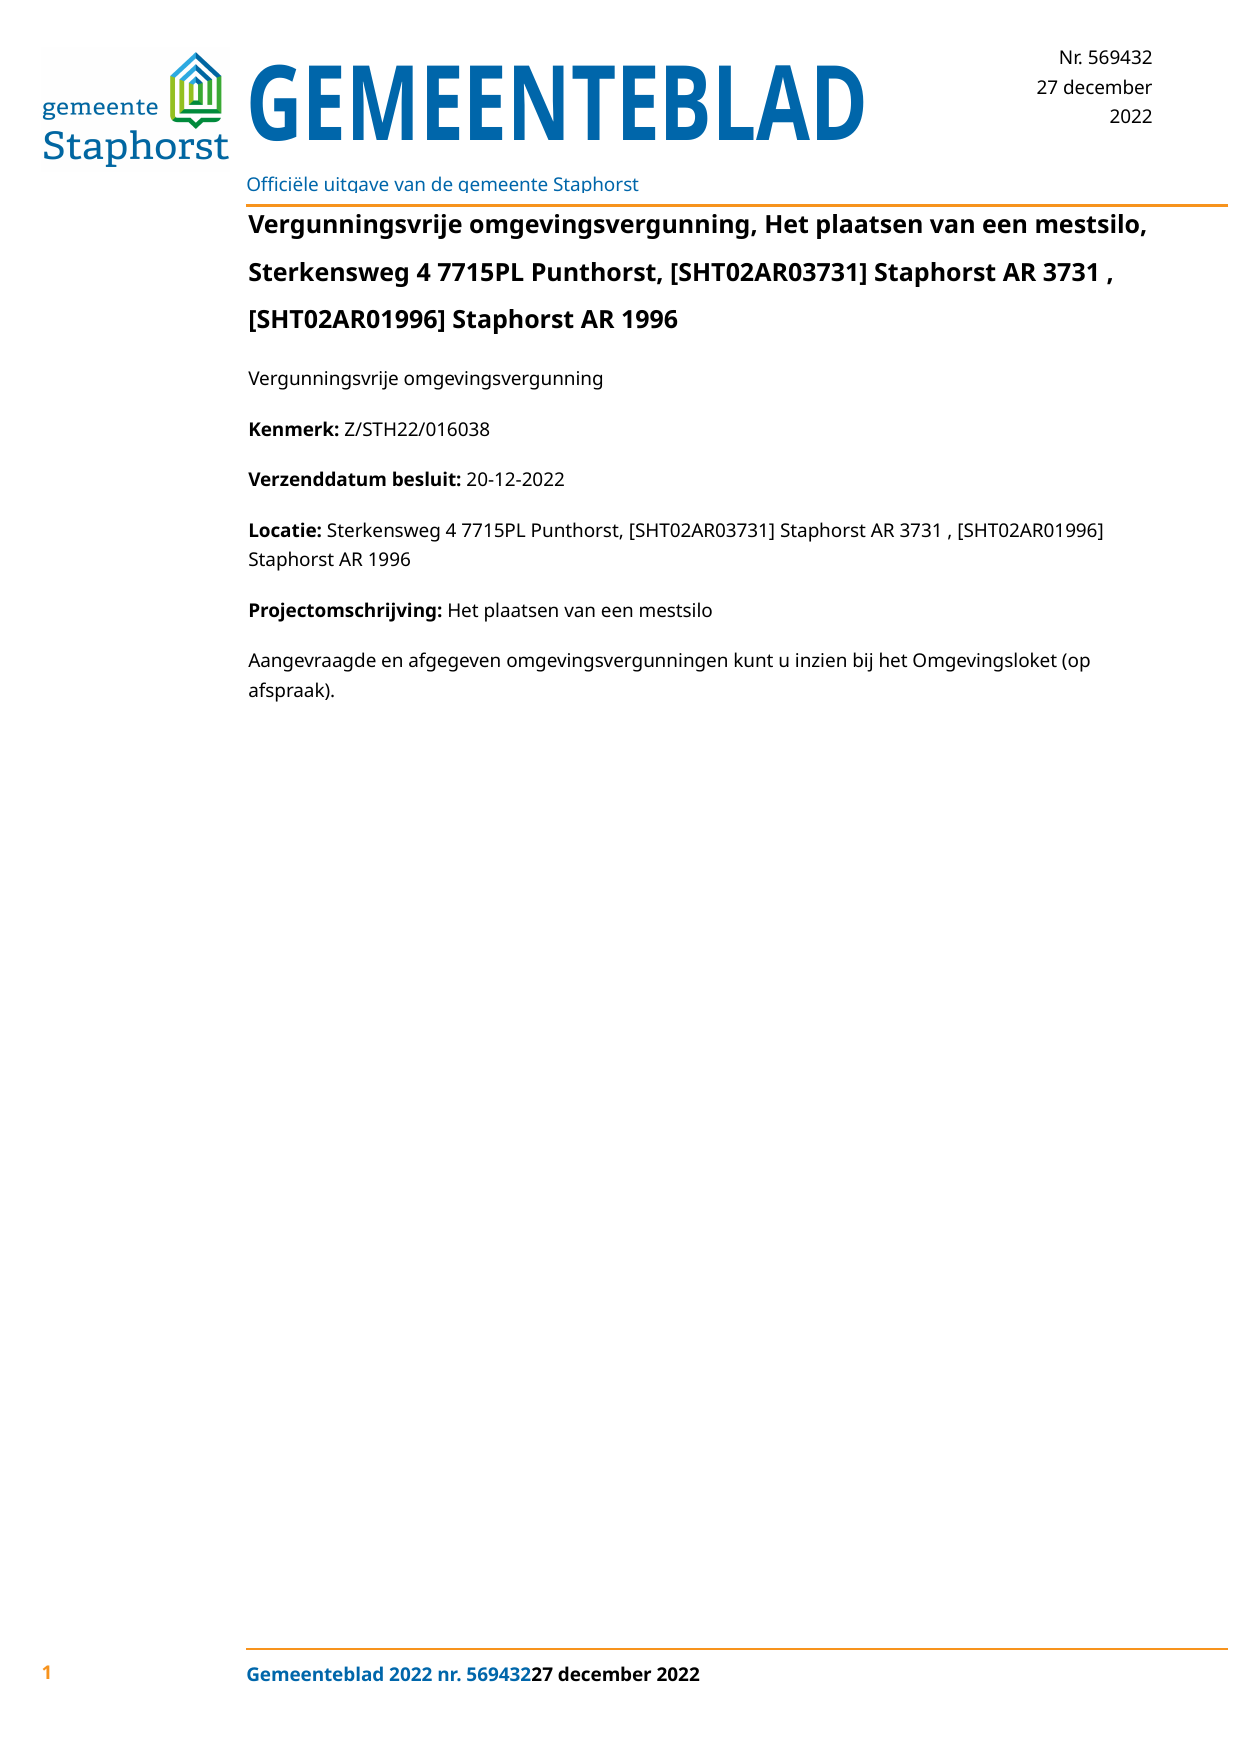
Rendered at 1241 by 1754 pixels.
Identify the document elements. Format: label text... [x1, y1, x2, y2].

picture [41, 47, 231, 172]
text Projectomschrijving: Het plaatsen van een mestsilo [248, 597, 1152, 622]
text Aangevraagde en afgegeven omgevingsvergunningen kunt u inzien bij het Omgevingsloket (op afspraak). [248, 647, 1152, 702]
text Kenmerk: Z/STH22/016038 [248, 416, 1152, 442]
text Verzenddatum besluit: 20-12-2022 [248, 466, 1152, 492]
text Vergunningsvrije omgevingsvergunning [248, 366, 1152, 391]
text Locatie: Sterkensweg 4 7715PL Punthorst, [SHT02AR03731] Staphorst AR 3731 , [SHT02AR01996] Staphorst AR 1996 [248, 517, 1152, 572]
text Vergunningsvrije omgevingsvergunning, Het plaatsen van een mestsilo, Sterkensweg 4 7715PL Punthorst, [SHT02AR03731] Staphorst AR 3731 , [SHT02AR01996] Staphorst AR 1996 [248, 207, 1152, 336]
